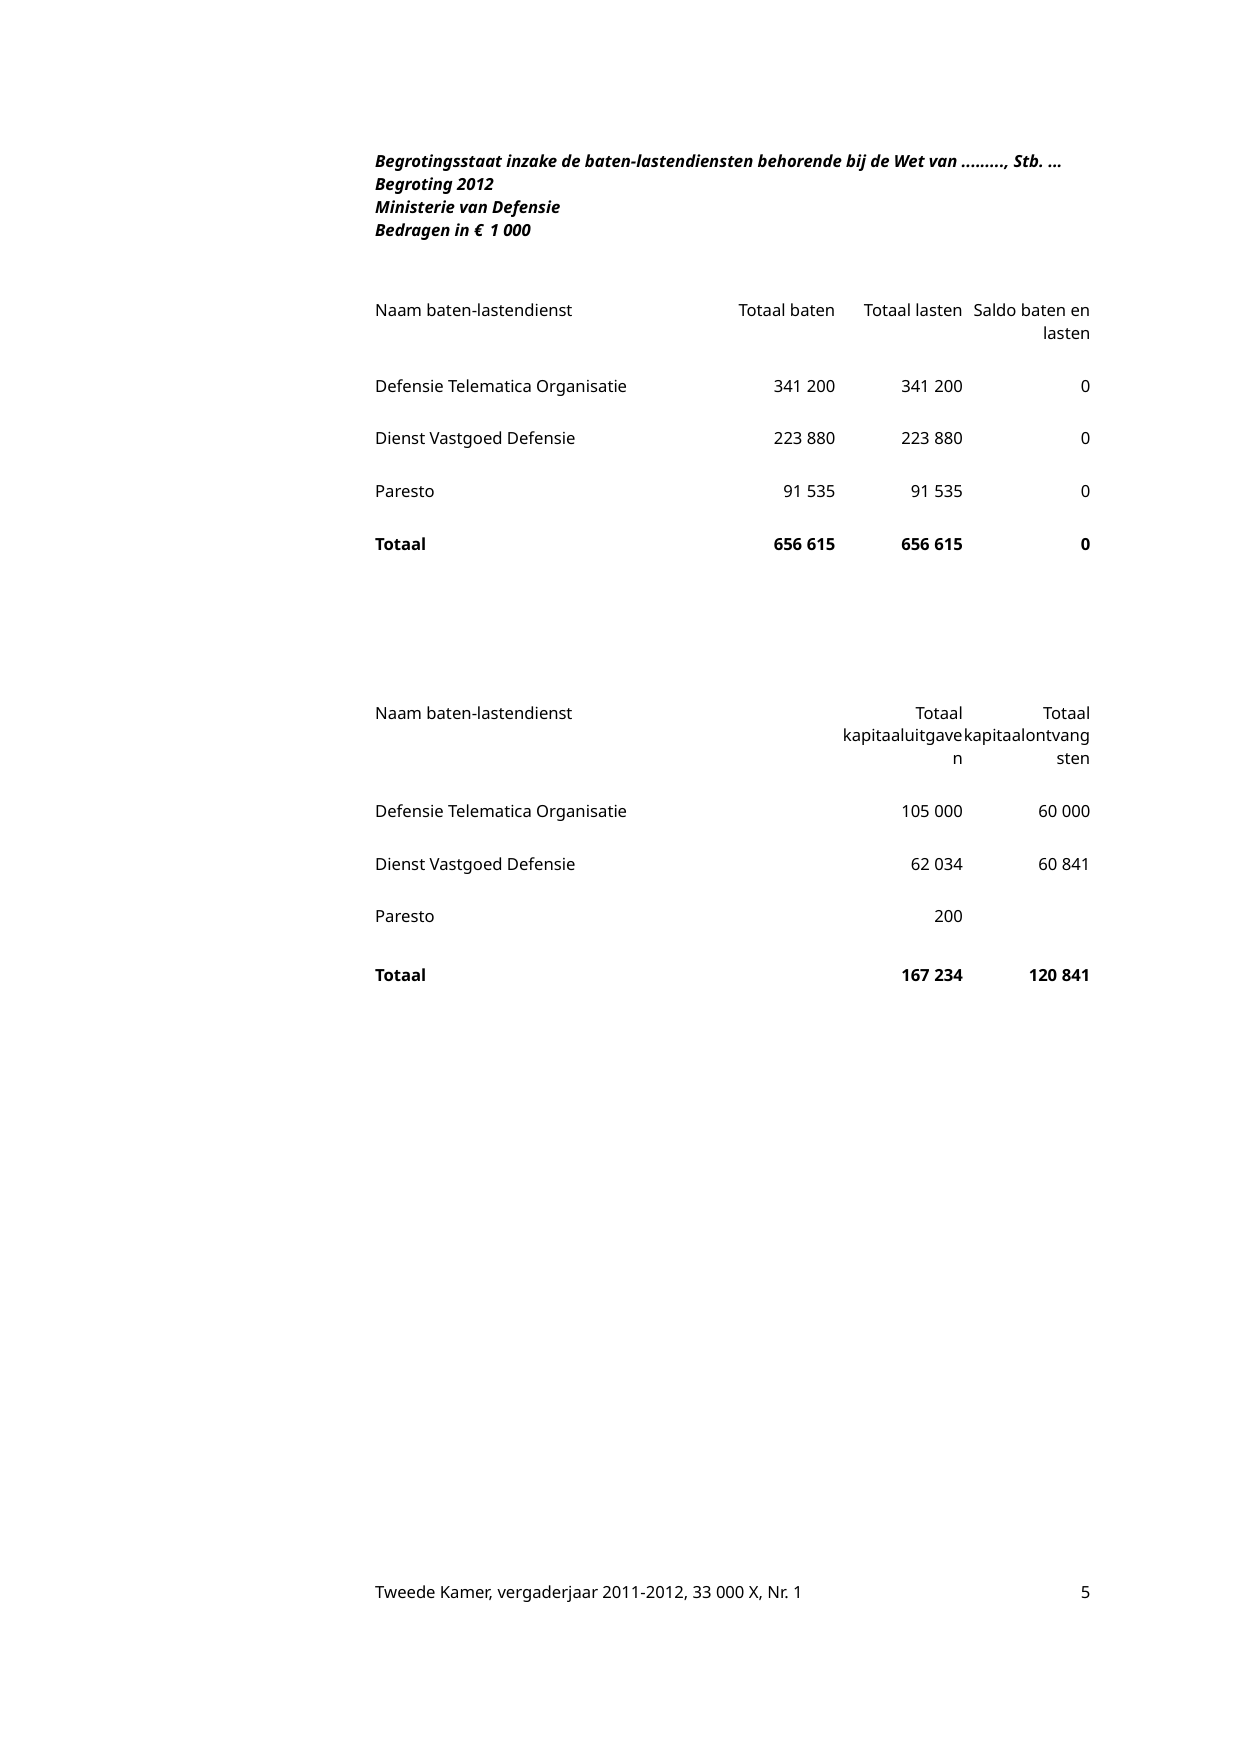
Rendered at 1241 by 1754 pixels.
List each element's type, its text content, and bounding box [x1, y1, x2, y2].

table_cell Dienst Vastgoed Defensie [375, 427, 708, 479]
table_cell Totaal [375, 963, 835, 1016]
table_cell 200 [835, 905, 963, 963]
table_header Totaal lasten [835, 299, 963, 374]
table_header Naam baten-lastendienst [375, 299, 708, 374]
table_header Totaal baten [708, 299, 835, 374]
table_cell [963, 905, 1090, 963]
table_cell 60 841 [963, 852, 1090, 905]
table_cell 0 [963, 374, 1090, 427]
table_header Totaal kapitaalontvangsten [963, 701, 1090, 799]
table_cell 0 [963, 427, 1090, 479]
table_cell 0 [963, 480, 1090, 532]
table_cell Defensie Telematica Organisatie [375, 374, 708, 427]
text Begroting 2012 [375, 173, 1090, 195]
text Begrotingsstaat inzake de baten-lastendiensten behorende bij de Wet van ........., Stb. ... [375, 150, 1090, 173]
table_header Saldo baten en lasten [963, 299, 1090, 374]
table_cell 0 [963, 532, 1090, 585]
table_cell 167 234 [835, 963, 963, 1016]
table_cell Totaal [375, 532, 708, 585]
table_cell 341 200 [708, 374, 835, 427]
table_cell 62 034 [835, 852, 963, 905]
table_header Naam baten-lastendienst [375, 701, 835, 799]
table_cell 91 535 [708, 480, 835, 532]
table_cell 105 000 [835, 800, 963, 852]
table_cell 60 000 [963, 800, 1090, 852]
table_cell 656 615 [835, 532, 963, 585]
table_cell Defensie Telematica Organisatie [375, 800, 835, 852]
text Bedragen in € 1 000 [375, 218, 1090, 241]
text Ministerie van Defensie [375, 195, 1090, 218]
table_cell 120 841 [963, 963, 1090, 1016]
table_cell 341 200 [835, 374, 963, 427]
table_cell Dienst Vastgoed Defensie [375, 852, 835, 905]
table_cell 223 880 [708, 427, 835, 479]
table_cell 223 880 [835, 427, 963, 479]
table_cell Paresto [375, 905, 835, 963]
table_header Totaal kapitaaluitgaven [835, 701, 963, 799]
table_cell 91 535 [835, 480, 963, 532]
table_cell 656 615 [708, 532, 835, 585]
table_cell Paresto [375, 480, 708, 532]
